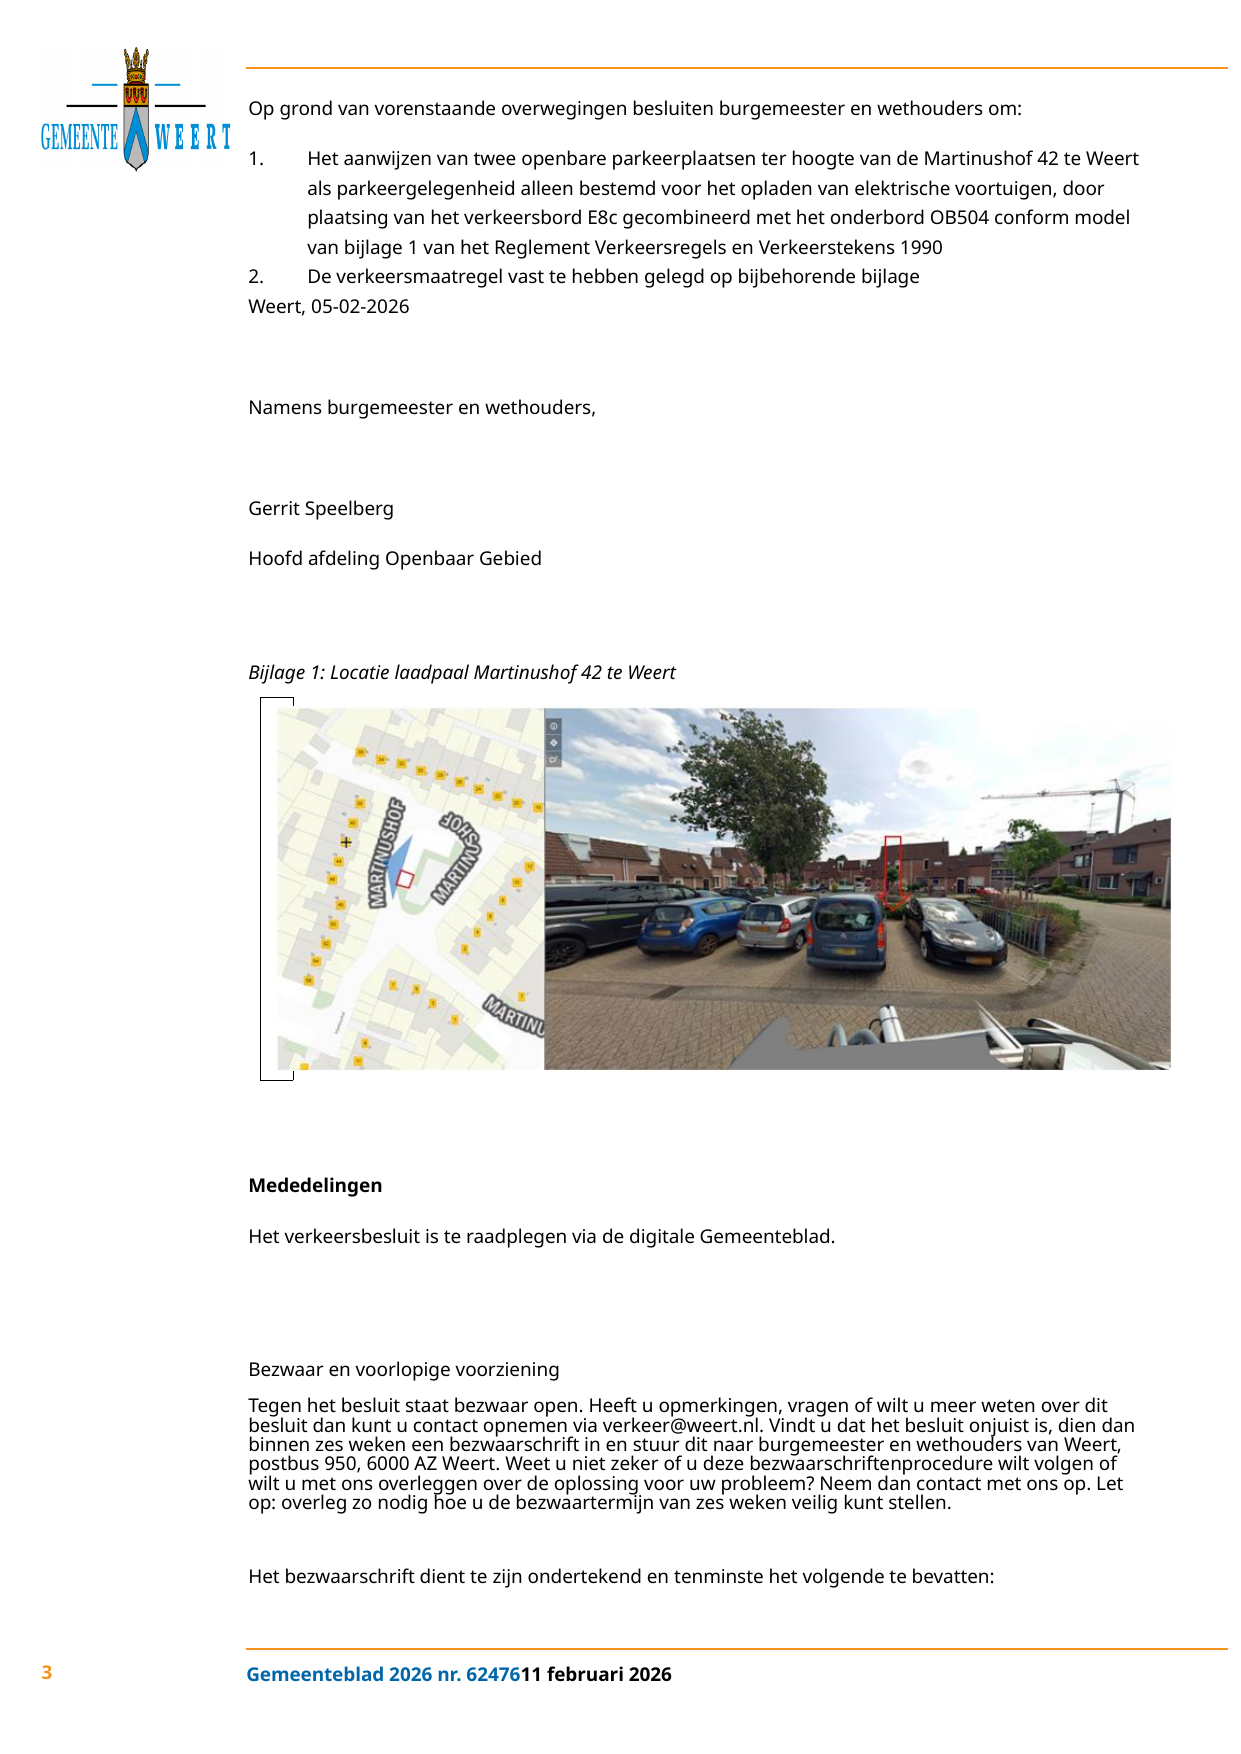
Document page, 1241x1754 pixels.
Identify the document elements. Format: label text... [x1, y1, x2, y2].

text Gerrit Speelberg [248, 495, 1152, 521]
list Het aanwijzen van twee openbare parkeerplaatsen ter hoogte van de Martinushof 42 te Weert als parkeergelegenheid alleen bestemd voor het opladen van elektrische voortuigen, door plaatsing van het verkeersbord E8c gecombineerd met het onderbord OB504 conform model van bijlage 1 van het Reglement Verkeersregels en Verkeerstekens 1990 [248, 145, 1152, 260]
text Bezwaar en voorlopige voorziening [248, 1361, 1152, 1380]
text Tegen het besluit staat bezwaar open. Heeft u opmerkingen, vragen of wilt u meer weten over dit besluit dan kunt u contact opnemen via verkeer@weert.nl. Vindt u dat het besluit onjuist is, dien dan binnen zes weken een bezwaarschrift in en stuur dit naar burgemeester en wethouders van Weert, postbus 950, 6000 AZ Weert. Weet u niet zeker of u deze bezwaarschriftenprocedure wilt volgen of wilt u met ons overleggen over de oplossing voor uw probleem? Neem dan contact met ons op. Let op: overleg zo nodig hoe u de bezwaartermijn van zes weken veilig kunt stellen. [248, 1397, 1152, 1513]
picture [41, 47, 231, 172]
text Het bezwaarschrift dient te zijn ondertekend en tenminste het volgende te bevatten: [248, 1568, 1152, 1587]
text Het verkeersbesluit is te raadplegen via de digitale Gemeenteblad. [248, 1223, 1152, 1249]
text Namens burgemeester en wethouders, [248, 394, 1152, 420]
text Op grond van vorenstaande overwegingen besluiten burgemeester en wethouders om: [248, 95, 1152, 121]
text Weert, 05-02-2026 [248, 293, 1152, 319]
picture [268, 706, 1173, 1071]
text Mededelingen [248, 1172, 1152, 1198]
text Bijlage 1: Locatie laadpaal Martinushof 42 te Weert [248, 659, 1152, 685]
text Hoofd afdeling Openbaar Gebied [248, 545, 1152, 571]
list De verkeersmaatregel vast te hebben gelegd op bijbehorende bijlage [248, 263, 1152, 289]
